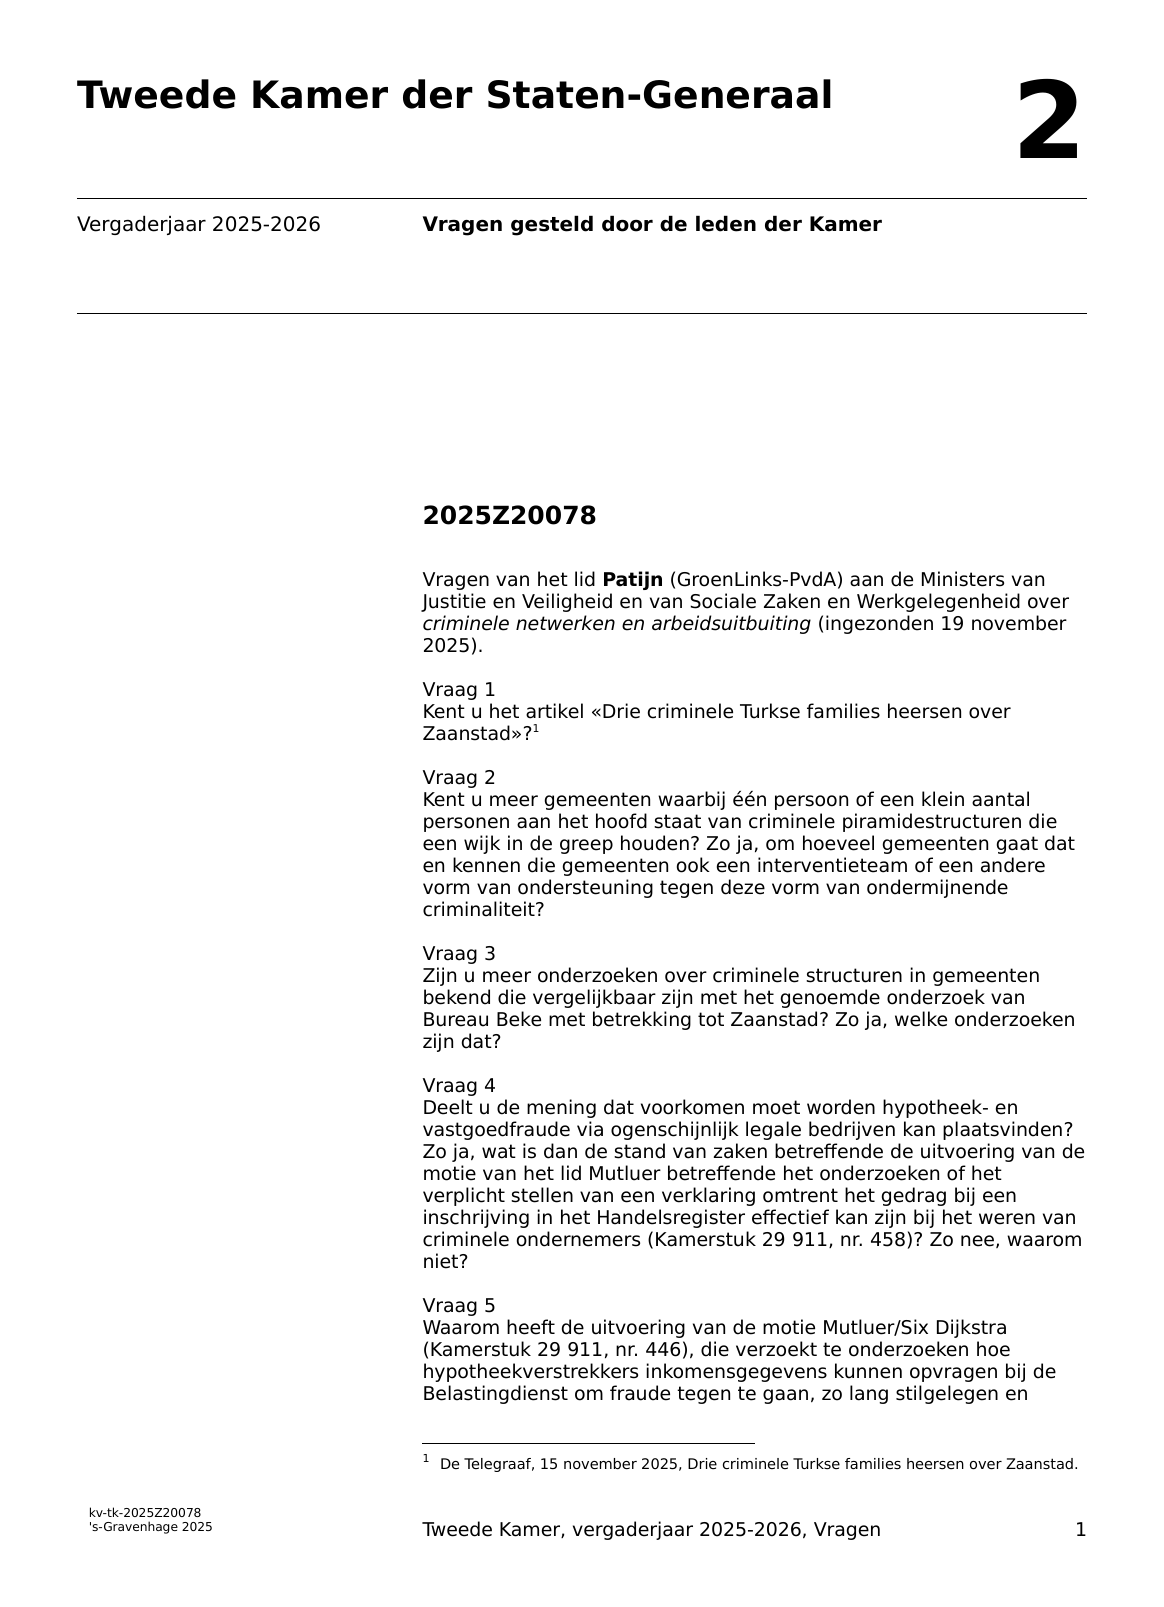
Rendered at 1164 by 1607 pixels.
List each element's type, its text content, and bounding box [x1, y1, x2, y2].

text 2025Z20078 [422, 501, 1087, 531]
text Vraag 2 [422, 767, 1087, 789]
text Kent u meer gemeenten waarbij één persoon of een klein aantal personen aan het hoofd staat van criminele piramidestructuren die een wijk in de greep houden? Zo ja, om hoeveel gemeenten gaat dat en kennen die gemeenten ook een interventieteam of een andere vorm van ondersteuning tegen deze vorm van ondermijnende criminaliteit? [422, 789, 1087, 921]
table_header Tweede Kamer der Staten-Generaal [77, 59, 886, 198]
table_cell Vragen gesteld door de leden der Kamer [422, 199, 1087, 313]
text De Telegraaf, 15 november 2025, Drie criminele Turkse families heersen over Zaanstad. [422, 1452, 1087, 1474]
text Zijn u meer onderzoeken over criminele structuren in gemeenten bekend die vergelijkbaar zijn met het genoemde onderzoek van Bureau Beke met betrekking tot Zaanstad? Zo ja, welke onderzoeken zijn dat? [422, 965, 1087, 1053]
text Vraag 3 [422, 943, 1087, 965]
text Waarom heeft de uitvoering van de motie Mutluer/Six Dijkstra (Kamerstuk 29 911, nr. 446), die verzoekt te onderzoeken hoe hypotheekverstrekkers inkomensgegevens kunnen opvragen bij de Belastingdienst om fraude tegen te gaan, zo lang stilgelegen en [422, 1317, 1087, 1405]
text Vraag 4 [422, 1075, 1087, 1097]
text Vraag 5 [422, 1295, 1087, 1317]
table_header 2 [886, 59, 1087, 198]
text Vragen van het lid Patijn (GroenLinks-PvdA) aan de Ministers van Justitie en Veiligheid en van Sociale Zaken en Werkgelegenheid over criminele netwerken en arbeidsuitbuiting (ingezonden 19 november 2025). [422, 569, 1087, 657]
text kv-tk-2025Z20078 [88, 1506, 323, 1520]
table_cell Vergaderjaar 2025-2026 [77, 199, 422, 313]
text Deelt u de mening dat voorkomen moet worden hypotheek- en vastgoedfraude via ogenschijnlijk legale bedrijven kan plaatsvinden? Zo ja, wat is dan de stand van zaken betreffende de uitvoering van de motie van het lid Mutluer betreffende het onderzoeken of het verplicht stellen van een verklaring omtrent het gedrag bij een inschrijving in het Handelsregister effectief kan zijn bij het weren van criminele ondernemers (Kamerstuk 29 911, nr. 458)? Zo nee, waarom niet? [422, 1097, 1087, 1273]
text Vraag 1 [422, 679, 1087, 701]
text Kent u het artikel «Drie criminele Turkse families heersen over Zaanstad»? [422, 701, 1087, 745]
text 's-Gravenhage 2025 [88, 1520, 323, 1534]
